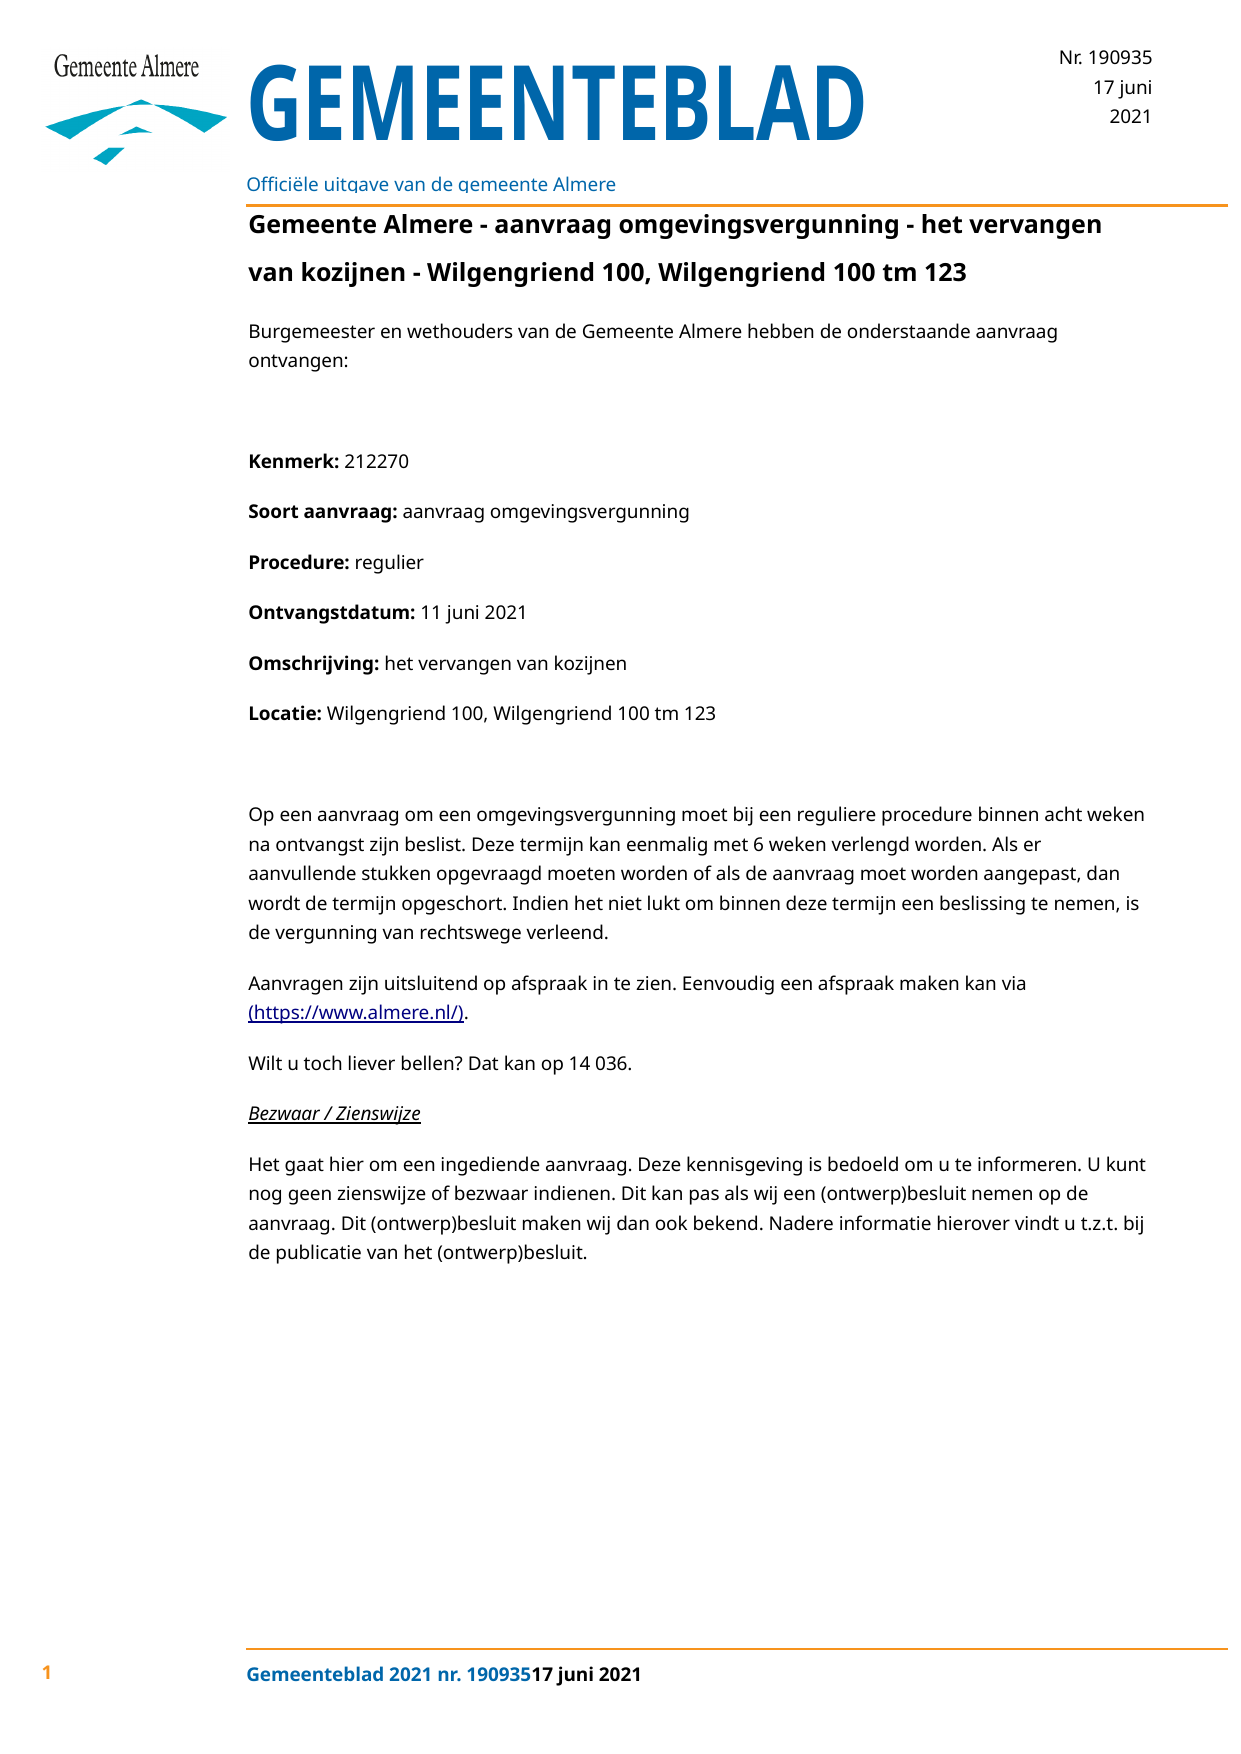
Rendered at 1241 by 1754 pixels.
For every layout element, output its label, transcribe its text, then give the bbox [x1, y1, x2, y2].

text Aanvragen zijn uitsluitend op afspraak in te zien. Eenvoudig een afspraak maken kan via (https://www.almere.nl/). [248, 970, 1152, 1025]
text Omschrijving: het vervangen van kozijnen [248, 650, 1152, 676]
text Burgemeester en wethouders van de Gemeente Almere hebben de onderstaande aanvraag ontvangen: [248, 318, 1152, 373]
text Procedure: regulier [248, 549, 1152, 575]
text Soort aanvraag: aanvraag omgevingsvergunning [248, 499, 1152, 524]
text Gemeente Almere - aanvraag omgevingsvergunning - het vervangen van kozijnen - Wilgengriend 100, Wilgengriend 100 tm 123 [248, 207, 1152, 288]
text Locatie: Wilgengriend 100, Wilgengriend 100 tm 123 [248, 700, 1152, 726]
text Bezwaar / Zienswijze [248, 1100, 1152, 1126]
picture [41, 47, 231, 172]
text Kenmerk: 212270 [248, 448, 1152, 474]
text Wilt u toch liever bellen? Dat kan op 14 036. [248, 1050, 1152, 1076]
text Op een aanvraag om een omgevingsvergunning moet bij een reguliere procedure binnen acht weken na ontvangst zijn beslist. Deze termijn kan eenmalig met 6 weken verlengd worden. Als er aanvullende stukken opgevraagd moeten worden of als de aanvraag moet worden aangepast, dan wordt de termijn opgeschort. Indien het niet lukt om binnen deze termijn een beslissing te nemen, is de vergunning van rechtswege verleend. [248, 801, 1152, 945]
text Het gaat hier om een ingediende aanvraag. Deze kennisgeving is bedoeld om u te informeren. U kunt nog geen zienswijze of bezwaar indienen. Dit kan pas als wij een (ontwerp)besluit nemen op de aanvraag. Dit (ontwerp)besluit maken wij dan ook bekend. Nadere informatie hierover vindt u t.z.t. bij de publicatie van het (ontwerp)besluit. [248, 1151, 1152, 1265]
text Ontvangstdatum: 11 juni 2021 [248, 599, 1152, 625]
